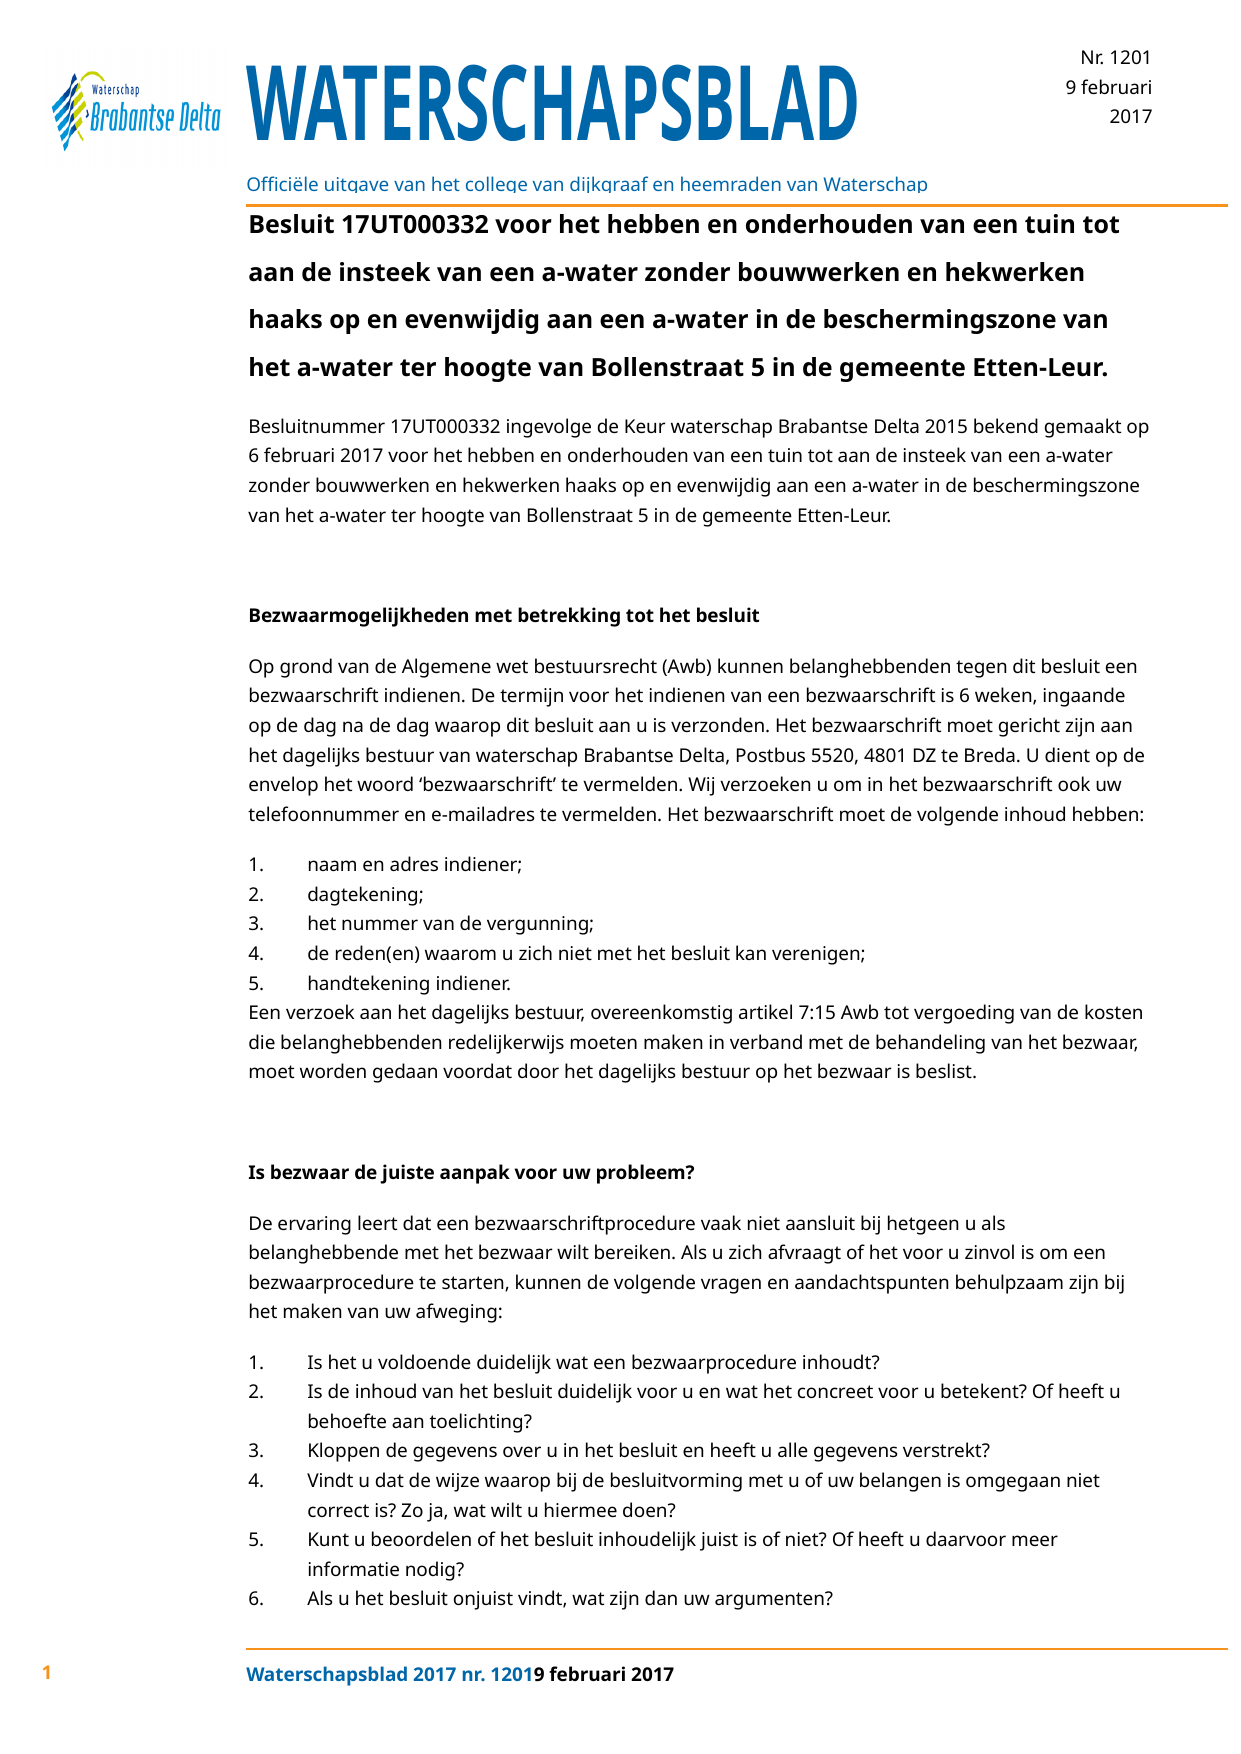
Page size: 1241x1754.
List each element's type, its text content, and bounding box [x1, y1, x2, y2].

text De ervaring leert dat een bezwaarschriftprocedure vaak niet aansluit bij hetgeen u als belanghebbende met het bezwaar wilt bereiken. Als u zich afvraagt of het voor u zinvol is om een bezwaarprocedure te starten, kunnen de volgende vragen en aandachtspunten behulpzaam zijn bij het maken van uw afweging: [248, 1210, 1152, 1324]
list de reden(en) waarom u zich niet met het besluit kan verenigen; [248, 940, 1152, 966]
text Is bezwaar de juiste aanpak voor uw probleem? [248, 1159, 1152, 1185]
text Bezwaarmogelijkheden met betrekking tot het besluit [248, 603, 1152, 628]
list dagtekening; [248, 881, 1152, 907]
picture [41, 47, 231, 172]
list Kunt u beoordelen of het besluit inhoudelijk juist is of niet? Of heeft u daarvoor meer informatie nodig? [248, 1526, 1152, 1582]
list Als u het besluit onjuist vindt, wat zijn dan uw argumenten? [248, 1586, 1152, 1611]
list Vindt u dat de wijze waarop bij de besluitvorming met u of uw belangen is omgegaan niet correct is? Zo ja, wat wilt u hiermee doen? [248, 1467, 1152, 1523]
list Is het u voldoende duidelijk wat een bezwaarprocedure inhoudt? [248, 1349, 1152, 1375]
text Besluit 17UT000332 voor het hebben en onderhouden van een tuin tot aan de insteek van een a-water zonder bouwwerken en hekwerken haaks op en evenwijdig aan een a-water in de beschermingszone van het a-water ter hoogte van Bollenstraat 5 in de gemeente Etten-Leur. [248, 207, 1152, 384]
list Is de inhoud van het besluit duidelijk voor u en wat het concreet voor u betekent? Of heeft u behoefte aan toelichting? [248, 1378, 1152, 1434]
list het nummer van de vergunning; [248, 911, 1152, 936]
list handtekening indiener. [248, 970, 1152, 996]
text Besluitnummer 17UT000332 ingevolge de Keur waterschap Brabantse Delta 2015 bekend gemaakt op 6 februari 2017 voor het hebben en onderhouden van een tuin tot aan de insteek van een a-water zonder bouwwerken en hekwerken haaks op en evenwijdig aan een a-water in de beschermingszone van het a-water ter hoogte van Bollenstraat 5 in de gemeente Etten-Leur. [248, 413, 1152, 528]
list Kloppen de gegevens over u in het besluit en heeft u alle gegevens verstrekt? [248, 1438, 1152, 1463]
text Een verzoek aan het dagelijks bestuur, overeenkomstig artikel 7:15 Awb tot vergoeding van de kosten die belanghebbenden redelijkerwijs moeten maken in verband met de behandeling van het bezwaar, moet worden gedaan voordat door het dagelijks bestuur op het bezwaar is beslist. [248, 999, 1152, 1084]
text Op grond van de Algemene wet bestuursrecht (Awb) kunnen belanghebbenden tegen dit besluit een bezwaarschrift indienen. De termijn voor het indienen van een bezwaarschrift is 6 weken, ingaande op de dag na de dag waarop dit besluit aan u is verzonden. Het bezwaarschrift moet gericht zijn aan het dagelijks bestuur van waterschap Brabantse Delta, Postbus 5520, 4801 DZ te Breda. U dient op de envelop het woord ‘bezwaarschrift’ te vermelden. Wij verzoeken u om in het bezwaarschrift ook uw telefoonnummer en e‑mailadres te vermelden. Het bezwaarschrift moet de volgende inhoud hebben: [248, 653, 1152, 827]
list naam en adres indiener; [248, 851, 1152, 877]
